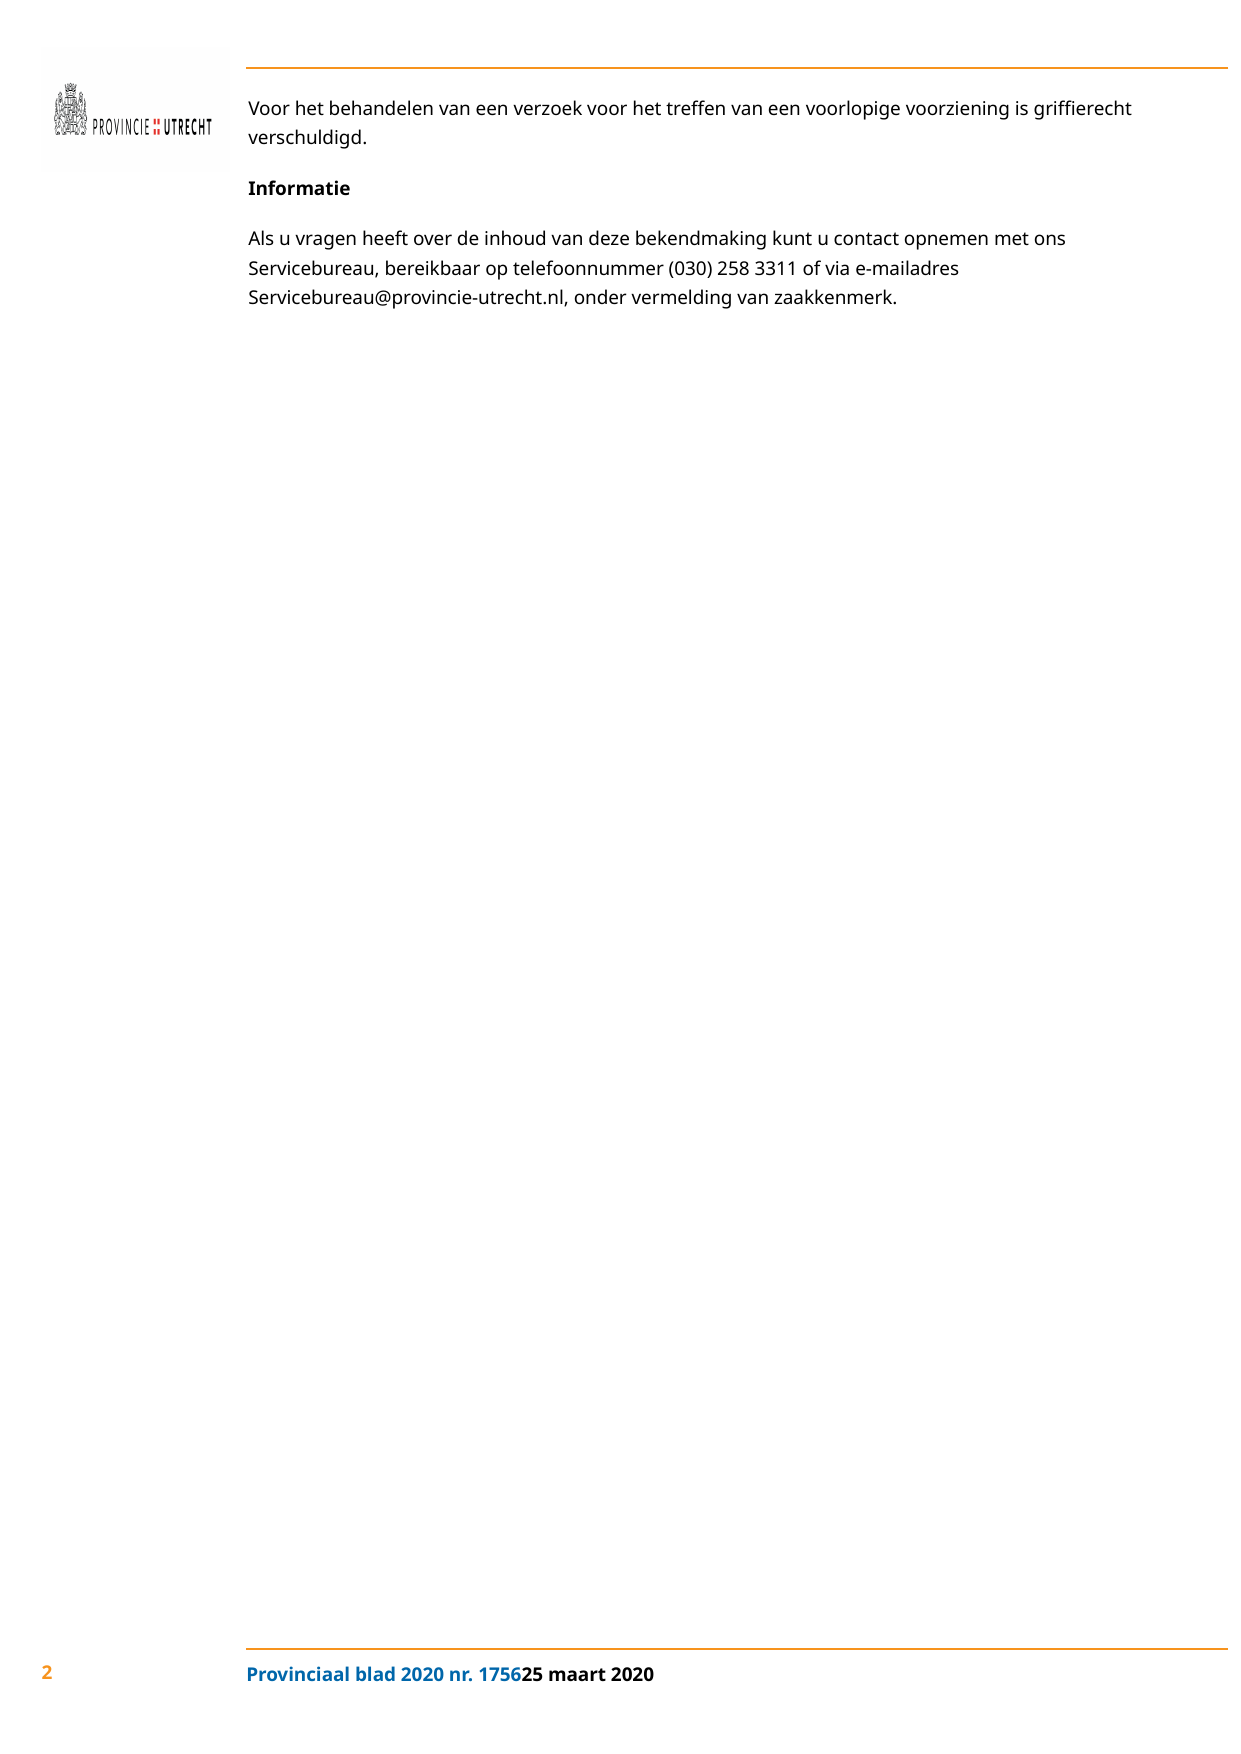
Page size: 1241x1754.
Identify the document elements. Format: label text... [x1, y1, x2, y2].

text Voor het behandelen van een verzoek voor het treffen van een voorlopige voorziening is griffierecht verschuldigd. [248, 95, 1152, 150]
text Als u vragen heeft over de inhoud van deze bekendmaking kunt u contact opnemen met ons Servicebureau, bereikbaar op telefoonnummer (030) 258 3311 of via e-mailadres Servicebureau@provincie-utrecht.nl, onder vermelding van zaakkenmerk. [248, 225, 1152, 310]
picture [41, 47, 231, 172]
text Informatie [248, 175, 1152, 201]
